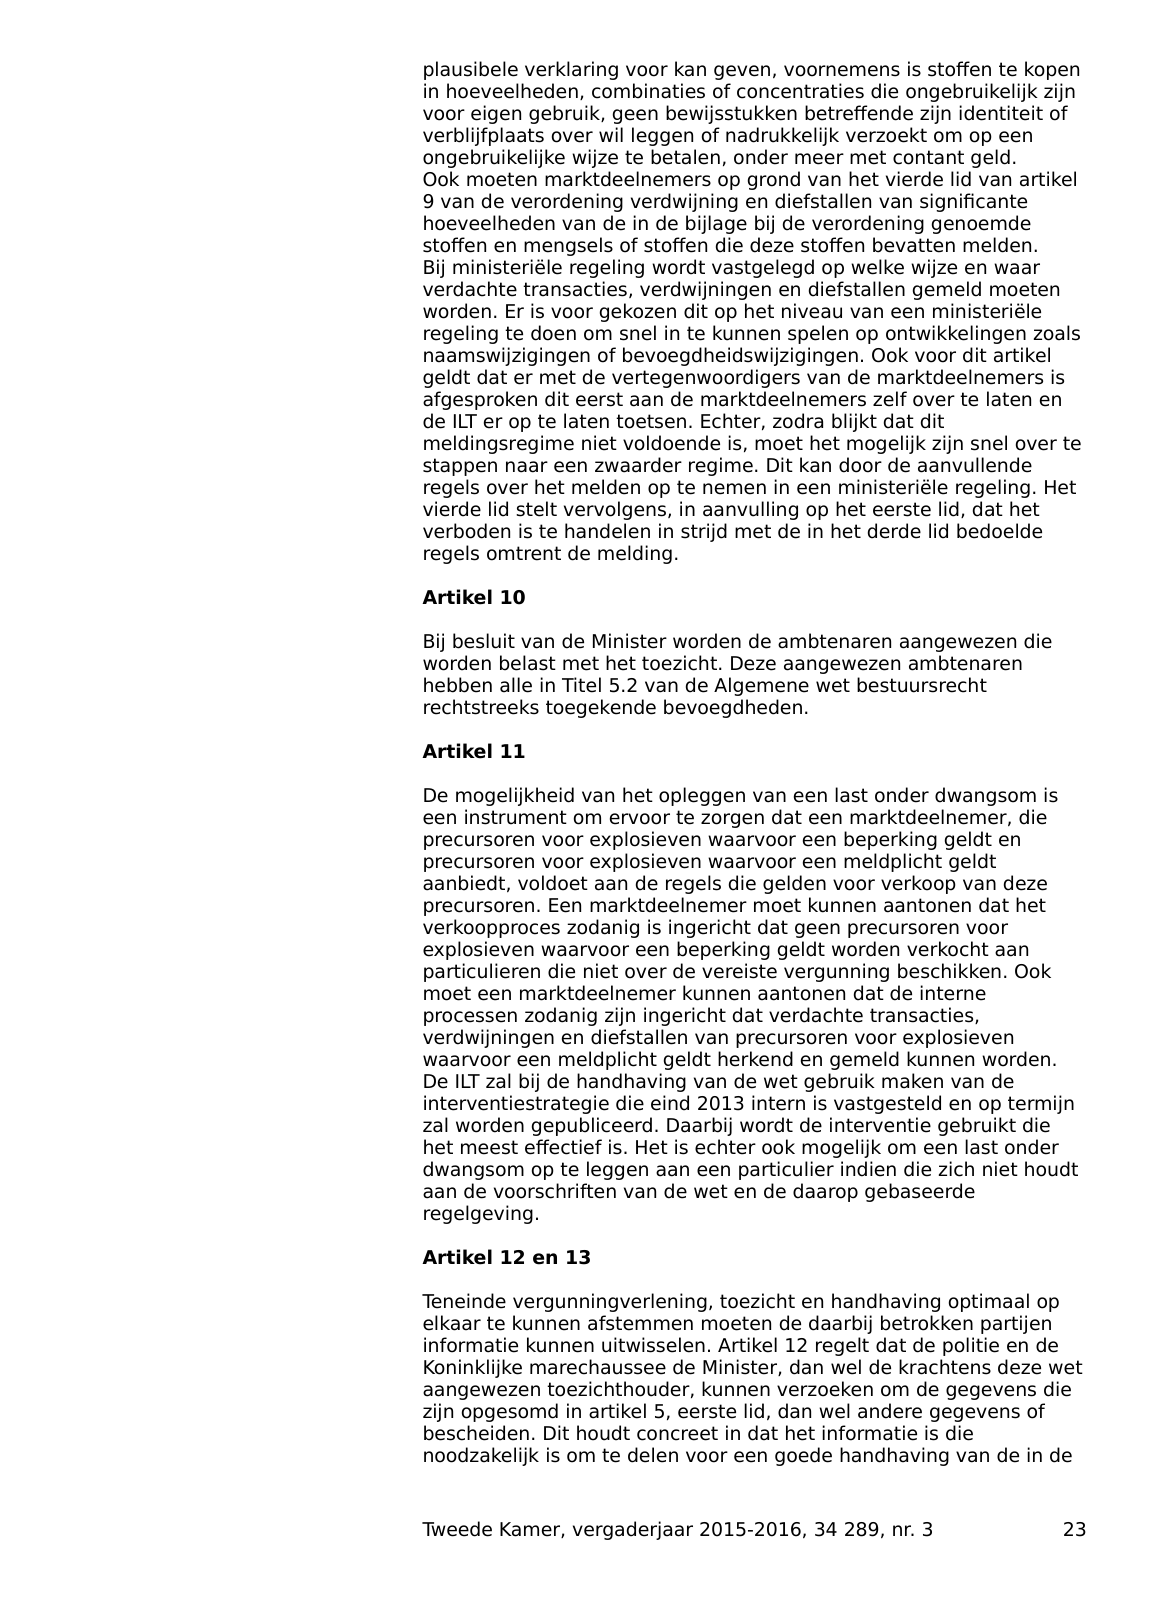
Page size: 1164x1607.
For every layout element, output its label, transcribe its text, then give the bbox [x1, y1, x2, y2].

text De mogelijkheid van het opleggen van een last onder dwangsom is een instrument om ervoor te zorgen dat een marktdeelnemer, die precursoren voor explosieven waarvoor een beperking geldt en precursoren voor explosieven waarvoor een meldplicht geldt aanbiedt, voldoet aan de regels die gelden voor verkoop van deze precursoren. Een marktdeelnemer moet kunnen aantonen dat het verkoopproces zodanig is ingericht dat geen precursoren voor explosieven waarvoor een beperking geldt worden verkocht aan particulieren die niet over de vereiste vergunning beschikken. Ook moet een marktdeelnemer kunnen aantonen dat de interne processen zodanig zijn ingericht dat verdachte transacties, verdwijningen en diefstallen van precursoren voor explosieven waarvoor een meldplicht geldt herkend en gemeld kunnen worden. De ILT zal bij de handhaving van de wet gebruik maken van de interventiestrategie die eind 2013 intern is vastgesteld en op termijn zal worden gepubliceerd. Daarbij wordt de interventie gebruikt die het meest effectief is. Het is echter ook mogelijk om een last onder dwangsom op te leggen aan een particulier indien die zich niet houdt aan de voorschriften van de wet en de daarop gebaseerde regelgeving. [422, 785, 1087, 1225]
subtitle Artikel 10 [422, 587, 1087, 609]
text plausibele verklaring voor kan geven, voornemens is stoffen te kopen in hoeveelheden, combinaties of concentraties die ongebruikelijk zijn voor eigen gebruik, geen bewijsstukken betreffende zijn identiteit of verblijfplaats over wil leggen of nadrukkelijk verzoekt om op een ongebruikelijke wijze te betalen, onder meer met contant geld. [422, 59, 1087, 169]
subtitle Artikel 12 en 13 [422, 1247, 1087, 1269]
text Ook moeten marktdeelnemers op grond van het vierde lid van artikel 9 van de verordening verdwijning en diefstallen van significante hoeveelheden van de in de bijlage bij de verordening genoemde stoffen en mengsels of stoffen die deze stoffen bevatten melden. [422, 169, 1087, 257]
text Bij besluit van de Minister worden de ambtenaren aangewezen die worden belast met het toezicht. Deze aangewezen ambtenaren hebben alle in Titel 5.2 van de Algemene wet bestuursrecht rechtstreeks toegekende bevoegdheden. [422, 631, 1087, 719]
text Bij ministeriële regeling wordt vastgelegd op welke wijze en waar verdachte transacties, verdwijningen en diefstallen gemeld moeten worden. Er is voor gekozen dit op het niveau van een ministeriële regeling te doen om snel in te kunnen spelen op ontwikkelingen zoals naamswijzigingen of bevoegdheidswijzigingen. Ook voor dit artikel geldt dat er met de vertegenwoordigers van de marktdeelnemers is afgesproken dit eerst aan de marktdeelnemers zelf over te laten en de ILT er op te laten toetsen. Echter, zodra blijkt dat dit meldingsregime niet voldoende is, moet het mogelijk zijn snel over te stappen naar een zwaarder regime. Dit kan door de aanvullende regels over het melden op te nemen in een ministeriële regeling. Het vierde lid stelt vervolgens, in aanvulling op het eerste lid, dat het verboden is te handelen in strijd met de in het derde lid bedoelde regels omtrent de melding. [422, 257, 1087, 564]
text Teneinde vergunningverlening, toezicht en handhaving optimaal op elkaar te kunnen afstemmen moeten de daarbij betrokken partijen informatie kunnen uitwisselen. Artikel 12 regelt dat de politie en de Koninklijke marechaussee de Minister, dan wel de krachtens deze wet aangewezen toezichthouder, kunnen verzoeken om de gegevens die zijn opgesomd in artikel 5, eerste lid, dan wel andere gegevens of bescheiden. Dit houdt concreet in dat het informatie is die noodzakelijk is om te delen voor een goede handhaving van de in de [422, 1291, 1087, 1467]
subtitle Artikel 11 [422, 741, 1087, 763]
